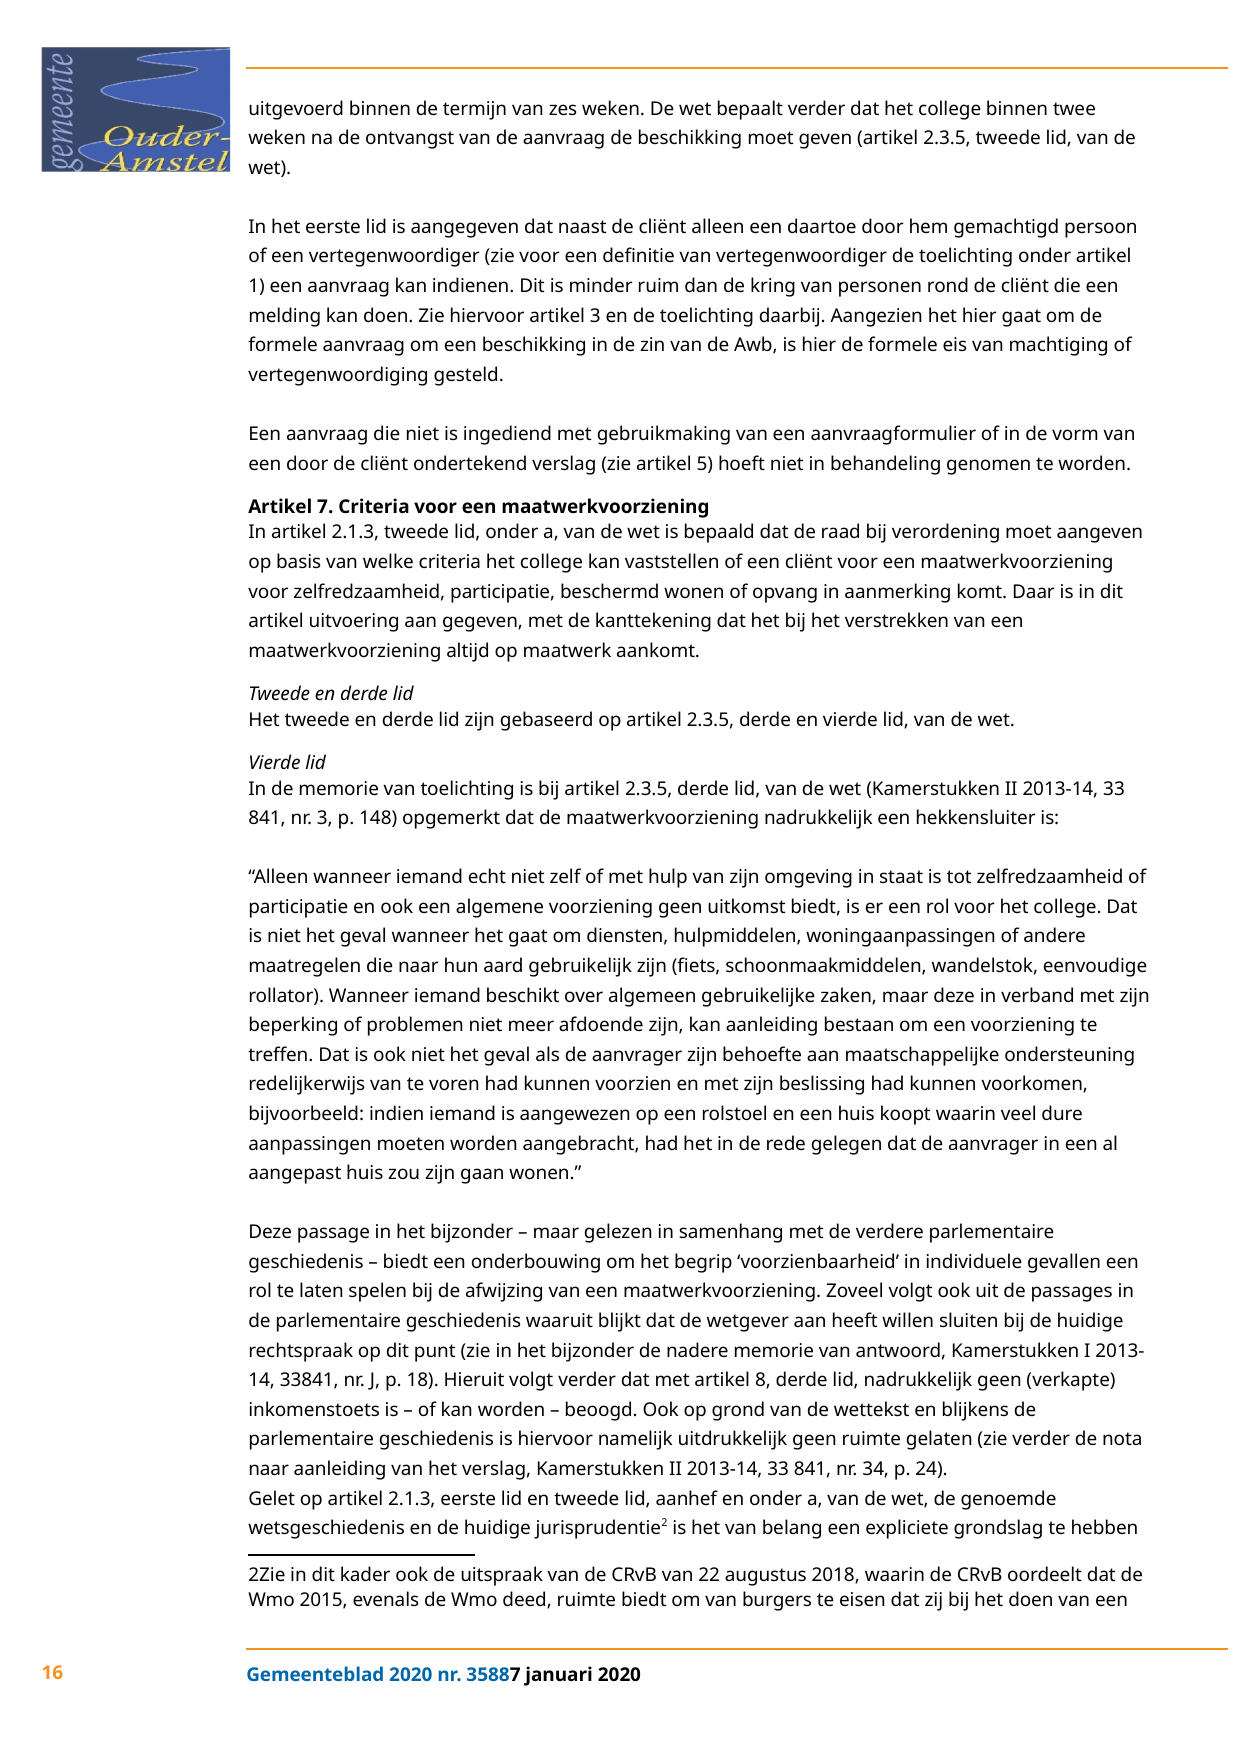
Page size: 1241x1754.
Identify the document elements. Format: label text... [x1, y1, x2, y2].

text In artikel 2.1.3, tweede lid, onder a, van de wet is bepaald dat de raad bij verordening moet aangeven op basis van welke criteria het college kan vaststellen of een cliënt voor een maatwerkvoorziening voor zelfredzaamheid, participatie, beschermd wonen of opvang in aanmerking komt. Daar is in dit artikel uitvoering aan gegeven, met de kanttekening dat het bij het verstrekken van een maatwerkvoorziening altijd op maatwerk aankomt. [248, 519, 1152, 663]
text In het eerste lid is aangegeven dat naast de cliënt alleen een daartoe door hem gemachtigd persoon of een vertegenwoordiger (zie voor een definitie van vertegenwoordiger de toelichting onder artikel 1) een aanvraag kan indienen. Dit is minder ruim dan de kring van personen rond de cliënt die een melding kan doen. Zie hiervoor artikel 3 en de toelichting daarbij. Aangezien het hier gaat om de formele aanvraag om een beschikking in de zin van de Awb, is hier de formele eis van machtiging of vertegenwoordiging gesteld. [248, 213, 1152, 387]
text Artikel 7. Criteria voor een maatwerkvoorziening [248, 493, 1152, 519]
picture [41, 47, 231, 172]
text Zie in dit kader ook de uitspraak van de CRvB van 22 augustus 2018, waarin de CRvB oordeelt dat de Wmo 2015, evenals de Wmo deed, ruimte biedt om van burgers te eisen dat zij bij het doen van een [248, 1561, 1152, 1612]
text uitgevoerd binnen de termijn van zes weken. De wet bepaalt verder dat het college binnen twee weken na de ontvangst van de aanvraag de beschikking moet geven (artikel 2.3.5, tweede lid, van de wet). [248, 95, 1152, 180]
text Deze passage in het bijzonder – maar gelezen in samenhang met de verdere parlementaire geschiedenis – biedt een onderbouwing om het begrip ‘voorzienbaarheid’ in individuele gevallen een rol te laten spelen bij de afwijzing van een maatwerkvoorziening. Zoveel volgt ook uit de passages in de parlementaire geschiedenis waaruit blijkt dat de wetgever aan heeft willen sluiten bij de huidige rechtspraak op dit punt (zie in het bijzonder de nadere memorie van antwoord, Kamerstukken I 2013-14, 33841, nr. J, p. 18). Hieruit volgt verder dat met artikel 8, derde lid, nadrukkelijk geen (verkapte) inkomenstoets is – of kan worden – beoogd. Ook op grond van de wettekst en blijkens de parlementaire geschiedenis is hiervoor namelijk uitdrukkelijk geen ruimte gelaten (zie verder de nota naar aanleiding van het verslag, Kamerstukken II 2013-14, 33 841, nr. 34, p. 24). [248, 1218, 1152, 1481]
text Het tweede en derde lid zijn gebaseerd op artikel 2.3.5, derde en vierde lid, van de wet. [248, 706, 1152, 732]
text Vierde lid [248, 749, 1152, 775]
text Gelet op artikel 2.1.3, eerste lid en tweede lid, aanhef en onder a, van de wet, de genoemde wetsgeschiedenis en de huidige jurisprudentie is het van belang een expliciete grondslag te hebben [248, 1485, 1152, 1540]
text Tweede en derde lid [248, 680, 1152, 706]
text “Alleen wanneer iemand echt niet zelf of met hulp van zijn omgeving in staat is tot zelfredzaamheid of participatie en ook een algemene voorziening geen uitkomst biedt, is er een rol voor het college. Dat is niet het geval wanneer het gaat om diensten, hulpmiddelen, woningaanpassingen of andere maatregelen die naar hun aard gebruikelijk zijn (fiets, schoonmaakmiddelen, wandelstok, eenvoudige rollator). Wanneer iemand beschikt over algemeen gebruikelijke zaken, maar deze in verband met zijn beperking of problemen niet meer afdoende zijn, kan aanleiding bestaan om een voorziening te treffen. Dat is ook niet het geval als de aanvrager zijn behoefte aan maatschappelijke ondersteuning redelijkerwijs van te voren had kunnen voorzien en met zijn beslissing had kunnen voorkomen, bijvoorbeeld: indien iemand is aangewezen op een rolstoel en een huis koopt waarin veel dure aanpassingen moeten worden aangebracht, had het in de rede gelegen dat de aanvrager in een al aangepast huis zou zijn gaan wonen.” [248, 863, 1152, 1185]
text In de memorie van toelichting is bij artikel 2.3.5, derde lid, van de wet (Kamerstukken II 2013-14, 33 841, nr. 3, p. 148) opgemerkt dat de maatwerkvoorziening nadrukkelijk een hekkensluiter is: [248, 775, 1152, 830]
text Een aanvraag die niet is ingediend met gebruikmaking van een aanvraagformulier of in de vorm van een door de cliënt ondertekend verslag (zie artikel 5) hoeft niet in behandeling genomen te worden. [248, 420, 1152, 476]
